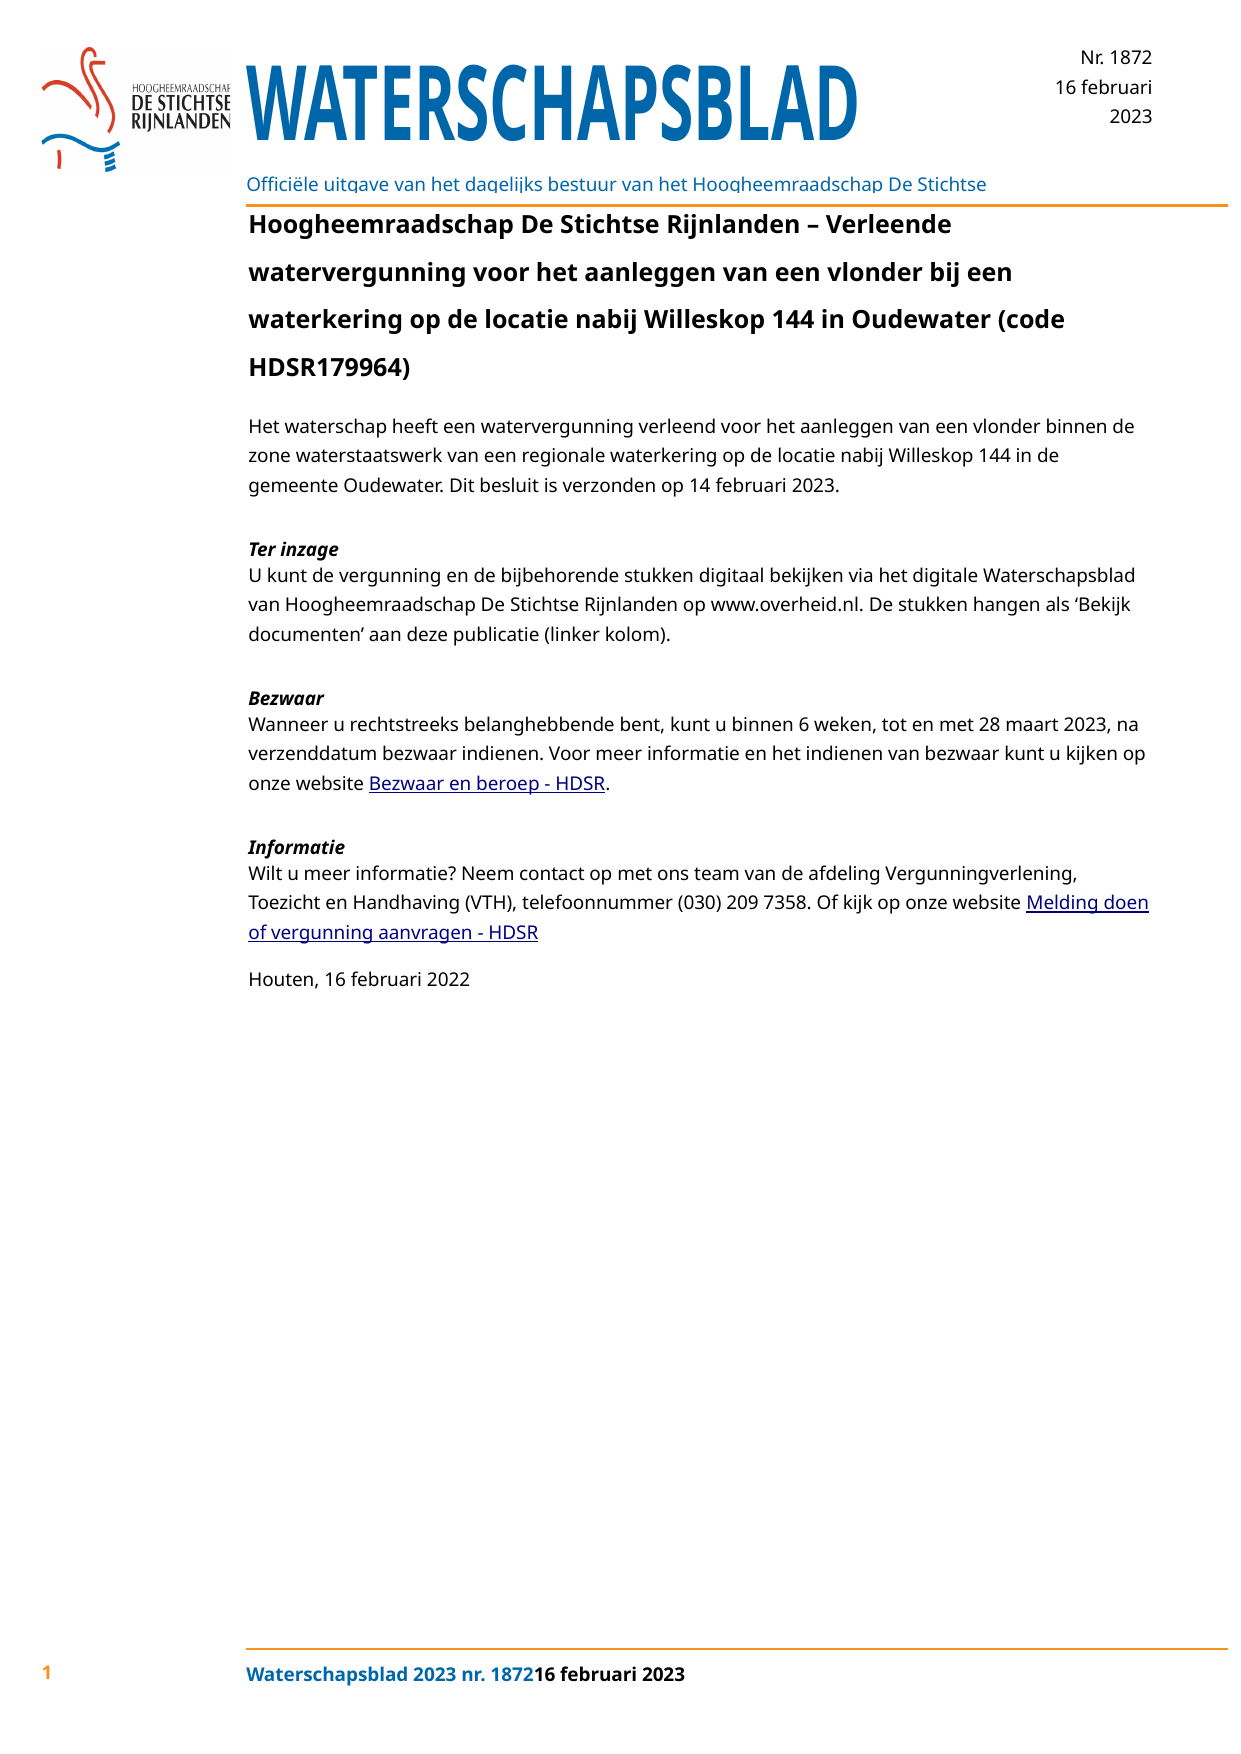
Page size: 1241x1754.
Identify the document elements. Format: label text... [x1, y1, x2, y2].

text Bezwaar [248, 685, 1152, 711]
picture [41, 47, 231, 172]
text Houten, 16 februari 2022 [248, 967, 1152, 992]
text Wilt u meer informatie? Neem contact op met ons team van de afdeling Vergunningverlening, Toezicht en Handhaving (VTH), telefoonnummer (030) 209 7358. Of kijk op onze website Melding doen of vergunning aanvragen - HDSR [248, 860, 1152, 944]
text Wanneer u rechtstreeks belanghebbende bent, kunt u binnen 6 weken, tot en met 28 maart 2023, na verzenddatum bezwaar indienen. Voor meer informatie en het indienen van bezwaar kunt u kijken op onze website Bezwaar en beroep - HDSR. [248, 711, 1152, 796]
text Informatie [248, 834, 1152, 860]
text Ter inzage [248, 536, 1152, 562]
text Het waterschap heeft een watervergunning verleend voor het aanleggen van een vlonder binnen de zone waterstaatswerk van een regionale waterkering op de locatie nabij Willeskop 144 in de gemeente Oudewater. Dit besluit is verzonden op 14 februari 2023. [248, 413, 1152, 498]
text Hoogheemraadschap De Stichtse Rijnlanden – Verleende watervergunning voor het aanleggen van een vlonder bij een waterkering op de locatie nabij Willeskop 144 in Oudewater (code HDSR179964) [248, 207, 1152, 384]
text U kunt de vergunning en de bijbehorende stukken digitaal bekijken via het digitale Waterschapsblad van Hoogheemraadschap De Stichtse Rijnlanden op www.overheid.nl. De stukken hangen als ‘Bekijk documenten’ aan deze publicatie (linker kolom). [248, 562, 1152, 647]
